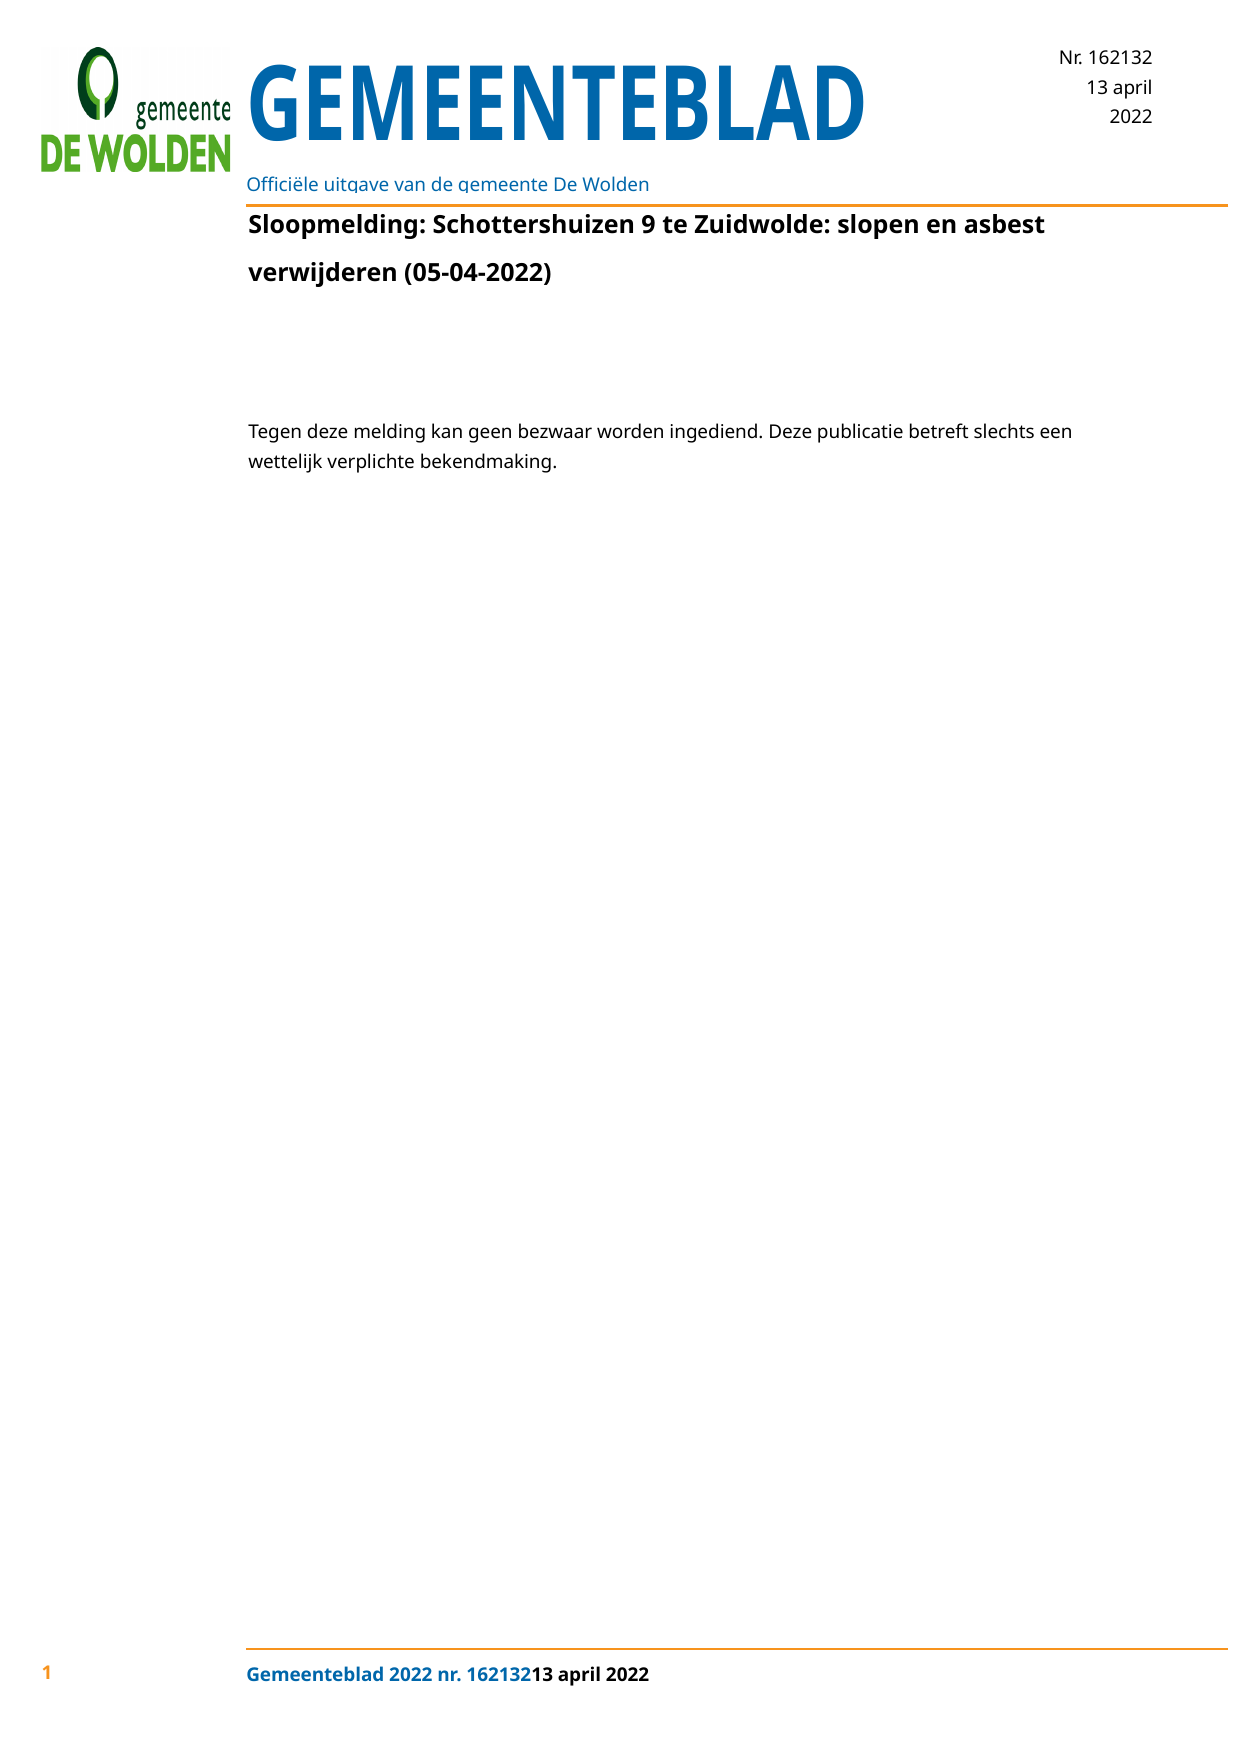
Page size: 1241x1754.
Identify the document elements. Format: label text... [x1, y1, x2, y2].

text Tegen deze melding kan geen bezwaar worden ingediend. Deze publicatie betreft slechts een wettelijk verplichte bekendmaking. [248, 419, 1152, 474]
text Sloopmelding: Schottershuizen 9 te Zuidwolde: slopen en asbest verwijderen (05-04-2022) [248, 207, 1152, 288]
picture [41, 47, 231, 172]
